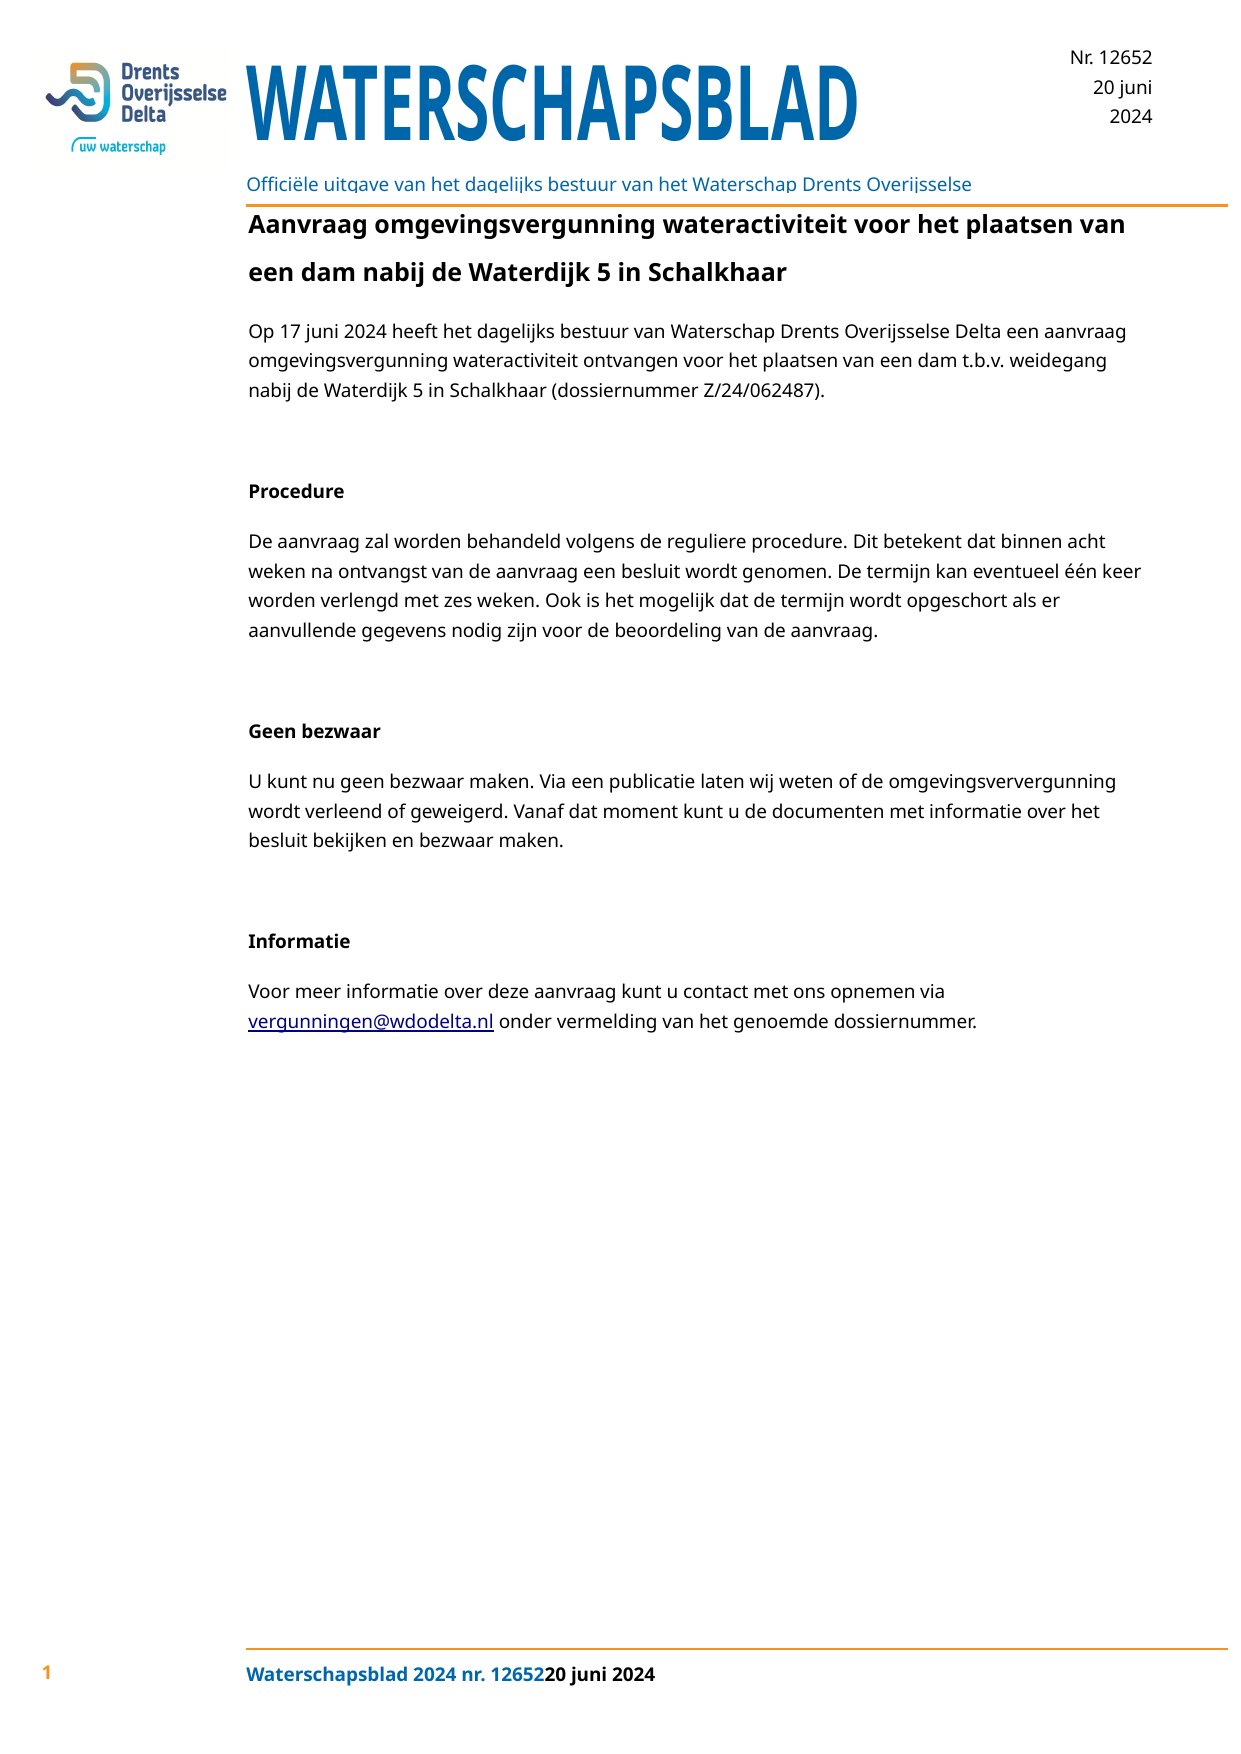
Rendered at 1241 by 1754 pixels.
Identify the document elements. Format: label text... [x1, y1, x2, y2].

text Aanvraag omgevingsvergunning wateractiviteit voor het plaatsen van een dam nabij de Waterdijk 5 in Schalkhaar [248, 207, 1152, 288]
text De aanvraag zal worden behandeld volgens de reguliere procedure. Dit betekent dat binnen acht weken na ontvangst van de aanvraag een besluit wordt genomen. De termijn kan eventueel één keer worden verlengd met zes weken. Ook is het mogelijk dat de termijn wordt opgeschort als er aanvullende gegevens nodig zijn voor de beoordeling van de aanvraag. [248, 528, 1152, 643]
text U kunt nu geen bezwaar maken. Via een publicatie laten wij weten of de omgevingsververgunning wordt verleend of geweigerd. Vanaf dat moment kunt u de documenten met informatie over het besluit bekijken en bezwaar maken. [248, 768, 1152, 853]
text Informatie [248, 928, 1152, 954]
text Op 17 juni 2024 heeft het dagelijks bestuur van Waterschap Drents Overijsselse Delta een aanvraag omgevingsvergunning wateractiviteit ontvangen voor het plaatsen van een dam t.b.v. weidegang nabij de Waterdijk 5 in Schalkhaar (dossiernummer Z/24/062487). [248, 318, 1152, 403]
picture [41, 47, 231, 172]
text Procedure [248, 478, 1152, 504]
text Geen bezwaar [248, 718, 1152, 744]
text Voor meer informatie over deze aanvraag kunt u contact met ons opnemen via vergunningen@wdodelta.nl onder vermelding van het genoemde dossiernummer. [248, 979, 1152, 1034]
